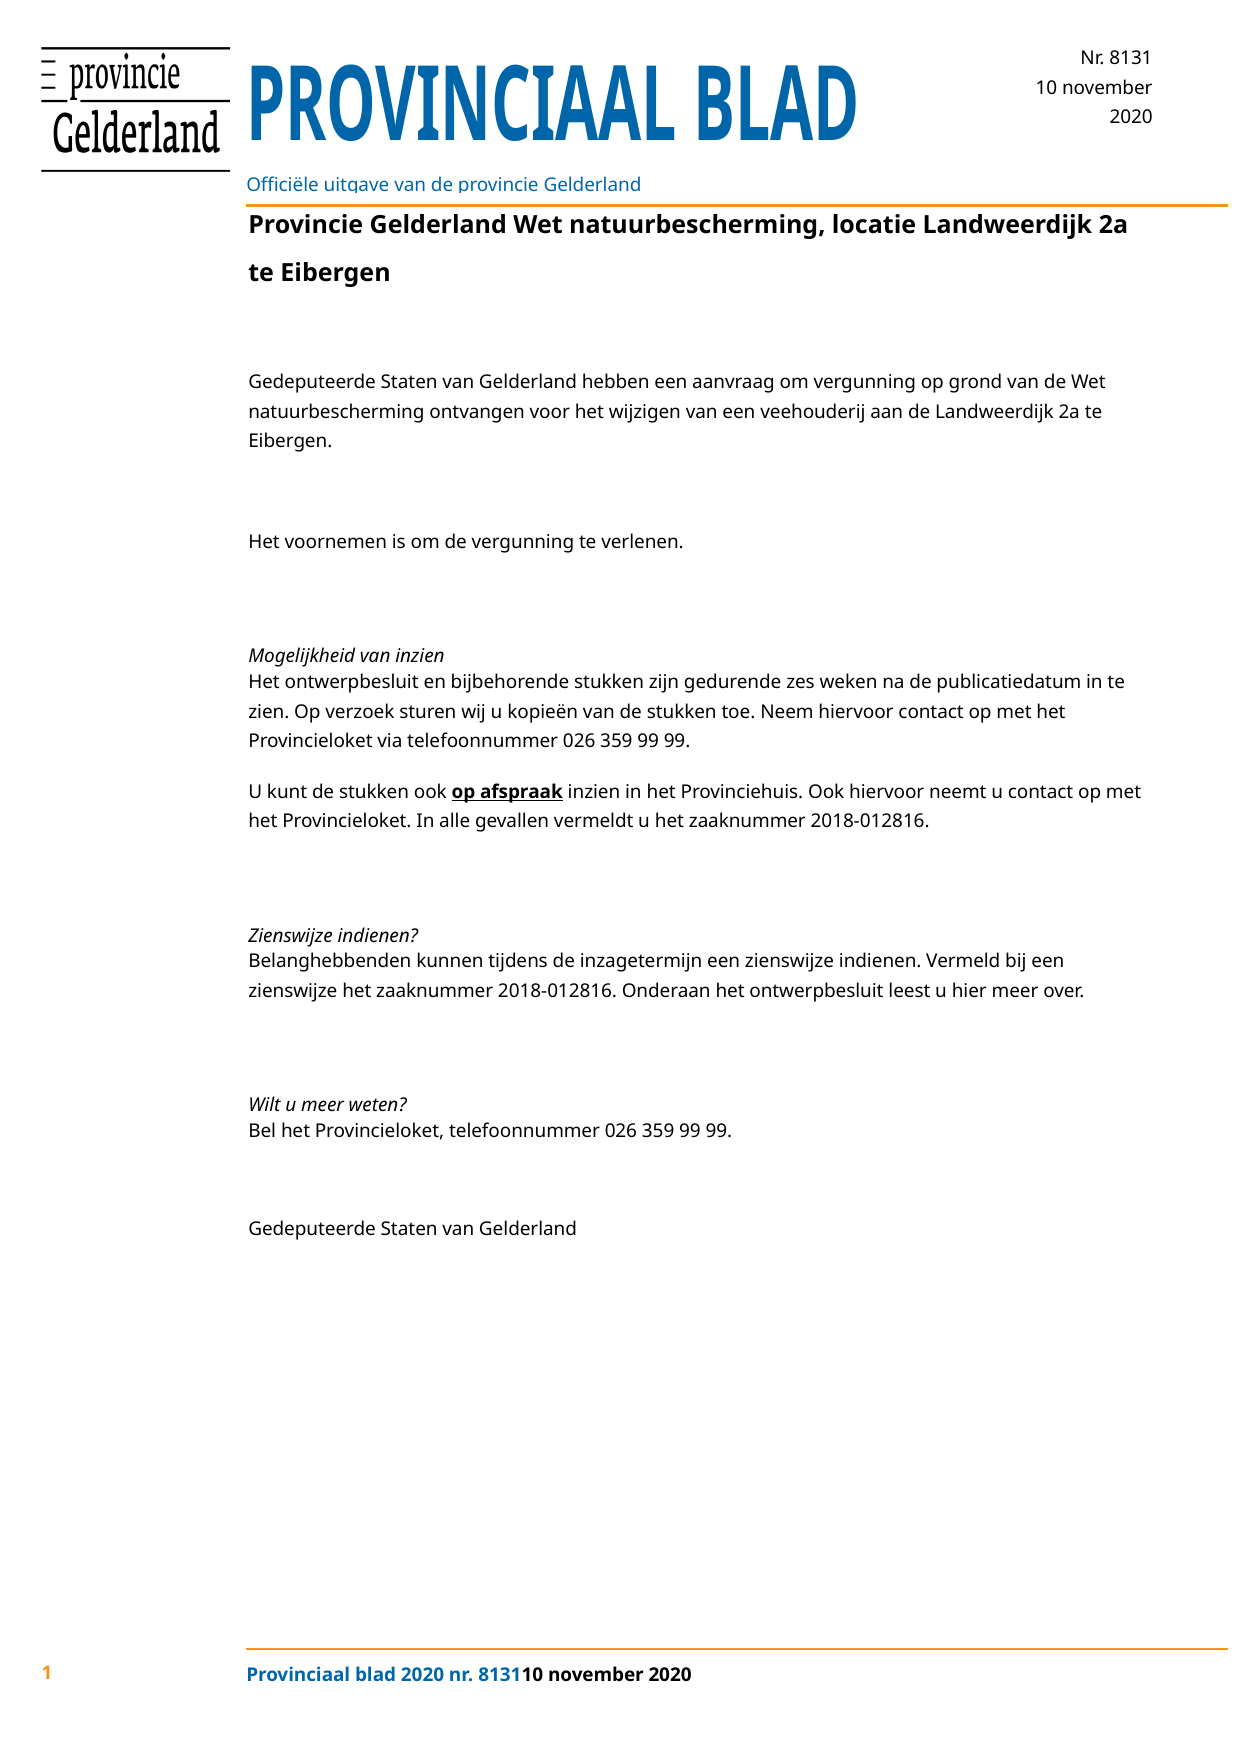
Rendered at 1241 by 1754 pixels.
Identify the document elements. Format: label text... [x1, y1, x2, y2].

text Het ontwerpbesluit en bijbehorende stukken zijn gedurende zes weken na de publicatiedatum in te zien. Op verzoek sturen wij u kopieën van de stukken toe. Neem hiervoor contact op met het Provincieloket via telefoonnummer 026 359 99 99. [248, 668, 1152, 753]
text Belanghebbenden kunnen tijdens de inzagetermijn een zienswijze indienen. Vermeld bij een zienswijze het zaaknummer 2018-012816. Onderaan het ontwerpbesluit leest u hier meer over. [248, 948, 1152, 1003]
text U kunt de stukken ook op afspraak inzien in het Provinciehuis. Ook hiervoor neemt u contact op met het Provincieloket. In alle gevallen vermeldt u het zaaknummer 2018-012816. [248, 778, 1152, 833]
text Wilt u meer weten? [248, 1092, 1152, 1117]
text Bel het Provincieloket, telefoonnummer 026 359 99 99. [248, 1117, 1152, 1143]
text Zienswijze indienen? [248, 922, 1152, 948]
text Gedeputeerde Staten van Gelderland [248, 1216, 1152, 1241]
text Provincie Gelderland Wet natuurbescherming, locatie Landweerdijk 2a te Eibergen [248, 207, 1152, 288]
picture [41, 47, 231, 172]
text Mogelijkheid van inzien [248, 643, 1152, 668]
text Het voornemen is om de vergunning te verlenen. [248, 528, 1152, 554]
text Gedeputeerde Staten van Gelderland hebben een aanvraag om vergunning op grond van de Wet natuurbescherming ontvangen voor het wijzigen van een veehouderij aan de Landweerdijk 2a te Eibergen. [248, 368, 1152, 453]
